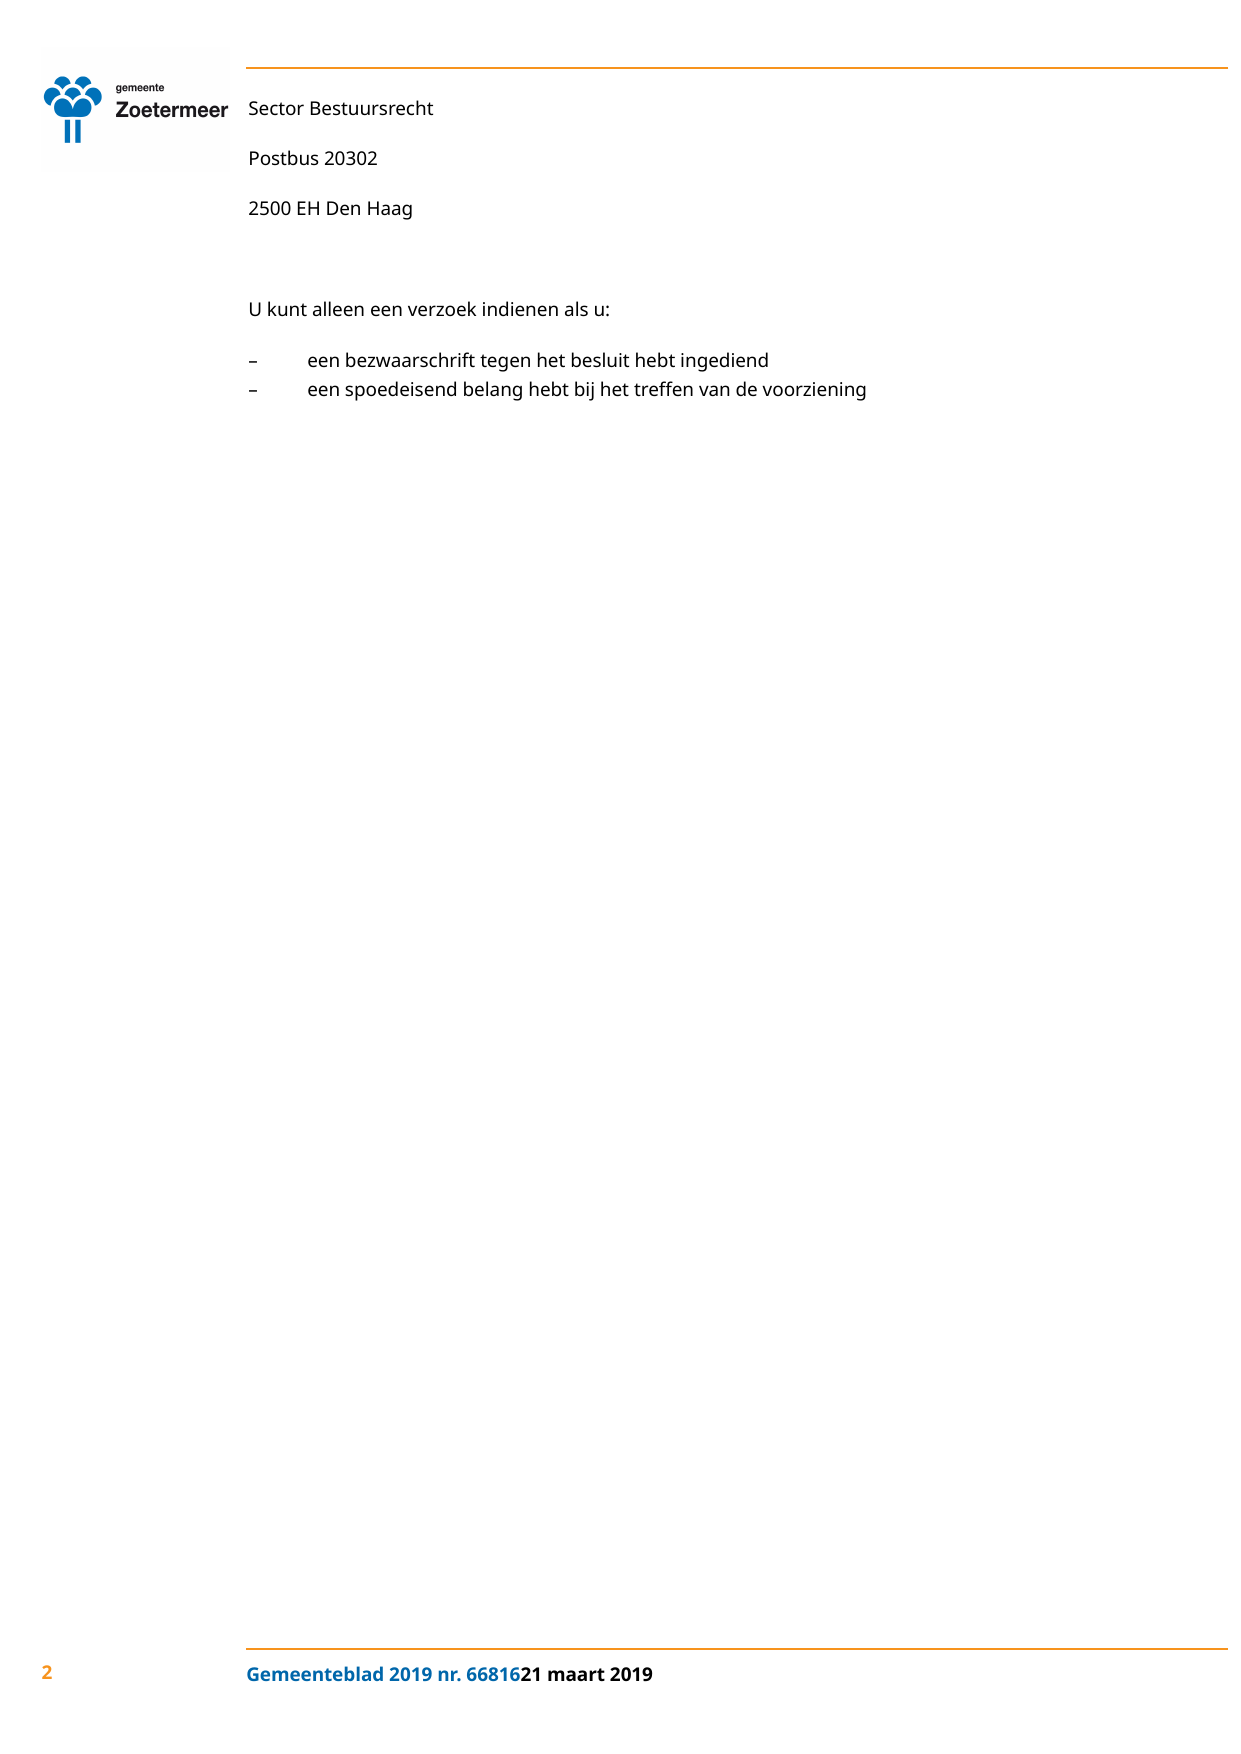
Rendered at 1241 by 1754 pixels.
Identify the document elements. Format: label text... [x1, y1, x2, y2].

list een bezwaarschrift tegen het besluit hebt ingediend [248, 347, 1152, 373]
text Postbus 20302 [248, 145, 1152, 171]
list een spoedeisend belang hebt bij het treffen van de voorziening [248, 376, 1152, 402]
picture [41, 47, 231, 172]
text 2500 EH Den Haag [248, 196, 1152, 221]
text Sector Bestuursrecht [248, 95, 1152, 121]
text U kunt alleen een verzoek indienen als u: [248, 296, 1152, 322]
